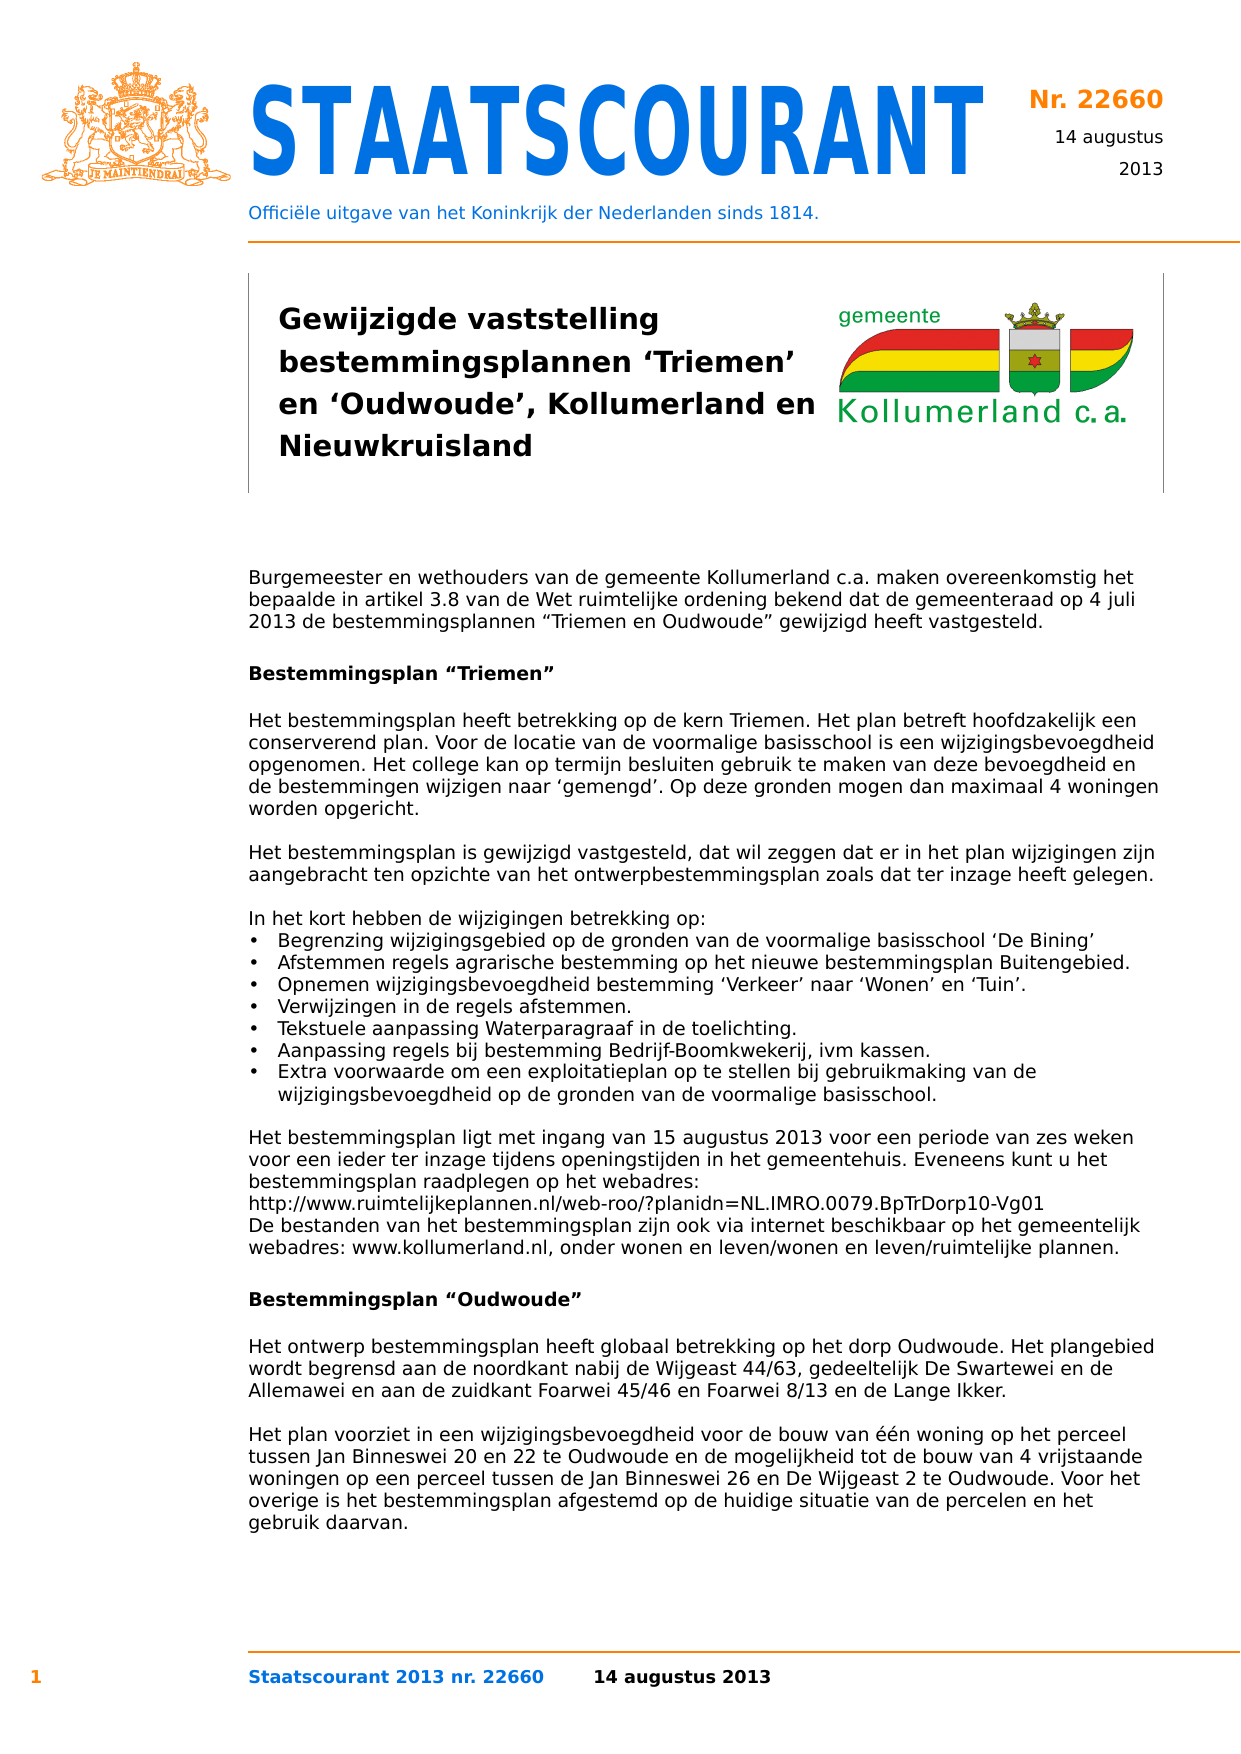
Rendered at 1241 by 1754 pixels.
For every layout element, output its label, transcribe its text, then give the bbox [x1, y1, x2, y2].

text Het ontwerp bestemmingsplan heeft globaal betrekking op het dorp Oudwoude. Het plangebied wordt begrensd aan de noordkant nabij de Wijgeast 44/63, gedeeltelijk De Swartewei en de Allemawei en aan de zuidkant Foarwei 45/46 en Foarwei 8/13 en de Lange Ikker. [248, 1336, 1163, 1402]
subtitle Gewijzigde vaststelling bestemmingsplannen ‘Triemen’ en ‘Oudwoude’, Kollumerland en Nieuwkruisland [249, 273, 1163, 493]
table_header [25, 62, 248, 241]
text • Extra voorwaarde om een exploitatieplan op te stellen bij gebruikmaking van de wijzigingsbevoegdheid op de gronden van de voormalige basisschool. [248, 1061, 1163, 1105]
text Burgemeester en wethouders van de gemeente Kollumerland c.a. maken overeenkomstig het bepaalde in artikel 3.8 van de Wet ruimtelijke ordening bekend dat de gemeenteraad op 4 juli 2013 de bestemmingsplannen “Triemen en Oudwoude” gewijzigd heeft vastgesteld. [248, 567, 1163, 633]
text In het kort hebben de wijzigingen betrekking op: [248, 908, 1163, 929]
text • Begrenzing wijzigingsgebied op de gronden van de voormalige basisschool ‘De Bining’ [248, 929, 1163, 952]
subtitle Bestemmingsplan “Triemen” [248, 663, 1163, 685]
table_cell Officiële uitgave van het Koninkrijk der Nederlanden sinds 1814. [248, 203, 1240, 241]
text • Opnemen wijzigingsbevoegdheid bestemming ‘Verkeer’ naar ‘Wonen’ en ‘Tuin’. [248, 973, 1163, 996]
text • Aanpassing regels bij bestemming Bedrijf-Boomkwekerij, ivm kassen. [248, 1039, 1163, 1061]
picture [838, 302, 1134, 427]
table_cell 14 augustus [998, 121, 1240, 153]
text • Tekstuele aanpassing Waterparagraaf in de toelichting. [248, 1017, 1163, 1039]
text • Verwijzingen in de regels afstemmen. [248, 996, 1163, 1017]
text Het bestemmingsplan heeft betrekking op de kern Triemen. Het plan betreft hoofdzakelijk een conserverend plan. Voor de locatie van de voormalige basisschool is een wijzigingsbevoegdheid opgenomen. Het college kan op termijn besluiten gebruik te maken van deze bevoegdheid en de bestemmingen wijzigen naar ‘gemengd’. Op deze gronden mogen dan maximaal 4 woningen worden opgericht. [248, 710, 1163, 820]
table_header Nr. 22660 [998, 62, 1240, 121]
subtitle Bestemmingsplan “Oudwoude” [248, 1289, 1163, 1311]
text De bestanden van het bestemmingsplan zijn ook via internet beschikbaar op het gemeentelijk webadres: www.kollumerland.nl, onder wonen en leven/wonen en leven/ruimtelijke plannen. [248, 1215, 1163, 1259]
text Het bestemmingsplan is gewijzigd vastgesteld, dat wil zeggen dat er in het plan wijzigingen zijn aangebracht ten opzichte van het ontwerpbestemmingsplan zoals dat ter inzage heeft gelegen. [248, 842, 1163, 886]
text • Afstemmen regels agrarische bestemming op het nieuwe bestemmingsplan Buitengebied. [248, 952, 1163, 973]
table_header STAATSCOURANT [248, 62, 998, 203]
text Het plan voorziet in een wijzigingsbevoegdheid voor de bouw van één woning op het perceel tussen Jan Binneswei 20 en 22 te Oudwoude en de mogelijkheid tot de bouw van 4 vrijstaande woningen op een perceel tussen de Jan Binneswei 26 en De Wijgeast 2 te Oudwoude. Voor het overige is het bestemmingsplan afgestemd op de huidige situatie van de percelen en het gebruik daarvan. [248, 1424, 1163, 1534]
text http://www.ruimtelijkeplannen.nl/web-roo/?planidn=NL.IMRO.0079.BpTrDorp10-Vg01 [248, 1193, 1163, 1215]
table_cell 2013 [998, 153, 1240, 203]
picture [41, 62, 231, 186]
text Het bestemmingsplan ligt met ingang van 15 augustus 2013 voor een periode van zes weken voor een ieder ter inzage tijdens openingstijden in het gemeentehuis. Eveneens kunt u het bestemmingsplan raadplegen op het webadres: [248, 1127, 1163, 1193]
